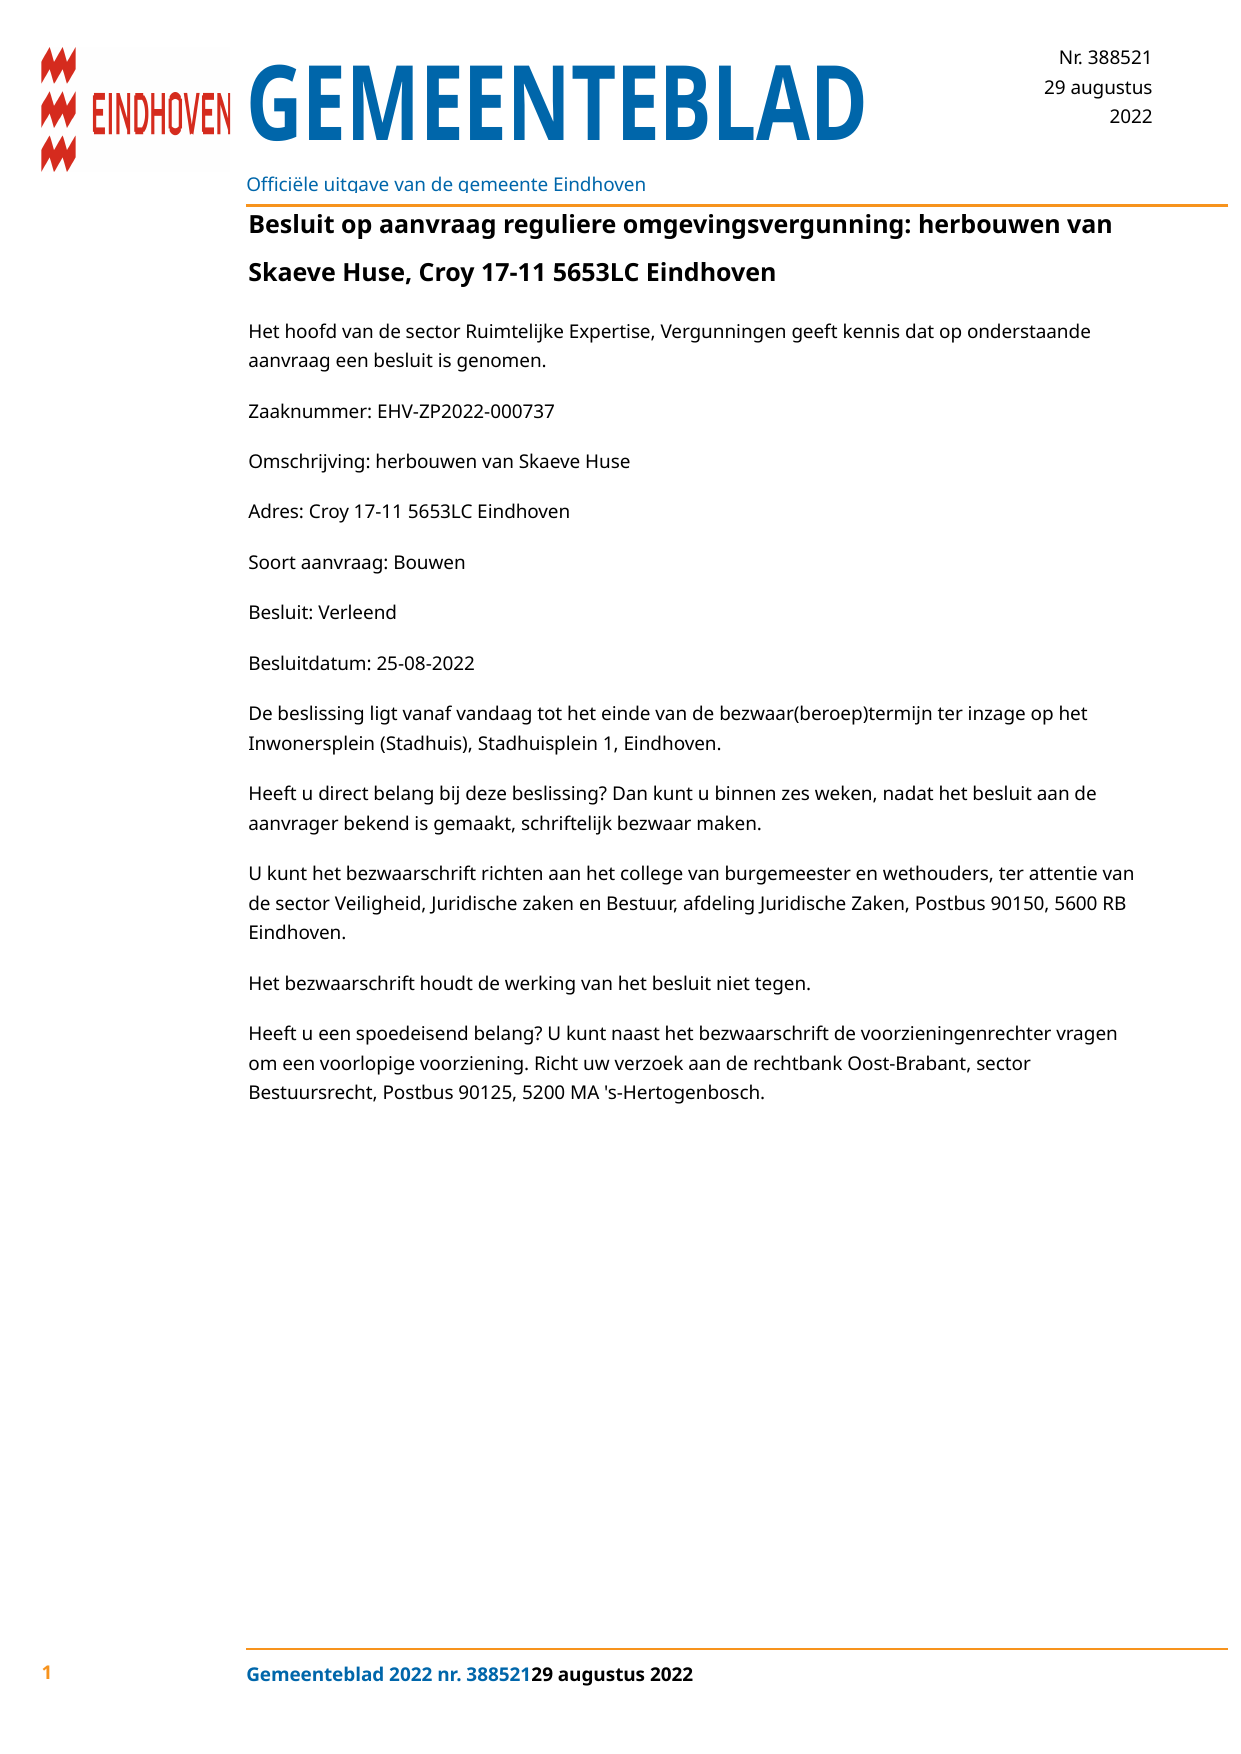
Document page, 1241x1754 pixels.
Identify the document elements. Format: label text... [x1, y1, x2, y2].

text Het hoofd van de sector Ruimtelijke Expertise, Vergunningen geeft kennis dat op onderstaande aanvraag een besluit is genomen. [248, 318, 1152, 373]
text Adres: Croy 17-11 5653LC Eindhoven [248, 499, 1152, 524]
text Het bezwaarschrift houdt de werking van het besluit niet tegen. [248, 970, 1152, 996]
text U kunt het bezwaarschrift richten aan het college van burgemeester en wethouders, ter attentie van de sector Veiligheid, Juridische zaken en Bestuur, afdeling Juridische Zaken, Postbus 90150, 5600 RB Eindhoven. [248, 860, 1152, 945]
text Besluit op aanvraag reguliere omgevingsvergunning: herbouwen van Skaeve Huse, Croy 17-11 5653LC Eindhoven [248, 207, 1152, 288]
text Heeft u een spoedeisend belang? U kunt naast het bezwaarschrift de voorzieningenrechter vragen om een voorlopige voorziening. Richt uw verzoek aan de rechtbank Oost-Brabant, sector Bestuursrecht, Postbus 90125, 5200 MA 's-Hertogenbosch. [248, 1020, 1152, 1105]
text Soort aanvraag: Bouwen [248, 549, 1152, 575]
text Besluitdatum: 25-08-2022 [248, 650, 1152, 676]
text De beslissing ligt vanaf vandaag tot het einde van de bezwaar(beroep)termijn ter inzage op het Inwonersplein (Stadhuis), Stadhuisplein 1, Eindhoven. [248, 700, 1152, 756]
text Heeft u direct belang bij deze beslissing? Dan kunt u binnen zes weken, nadat het besluit aan de aanvrager bekend is gemaakt, schriftelijk bezwaar maken. [248, 780, 1152, 836]
text Omschrijving: herbouwen van Skaeve Huse [248, 448, 1152, 474]
text Besluit: Verleend [248, 599, 1152, 625]
text Zaaknummer: EHV-ZP2022-000737 [248, 398, 1152, 424]
picture [41, 47, 231, 172]
